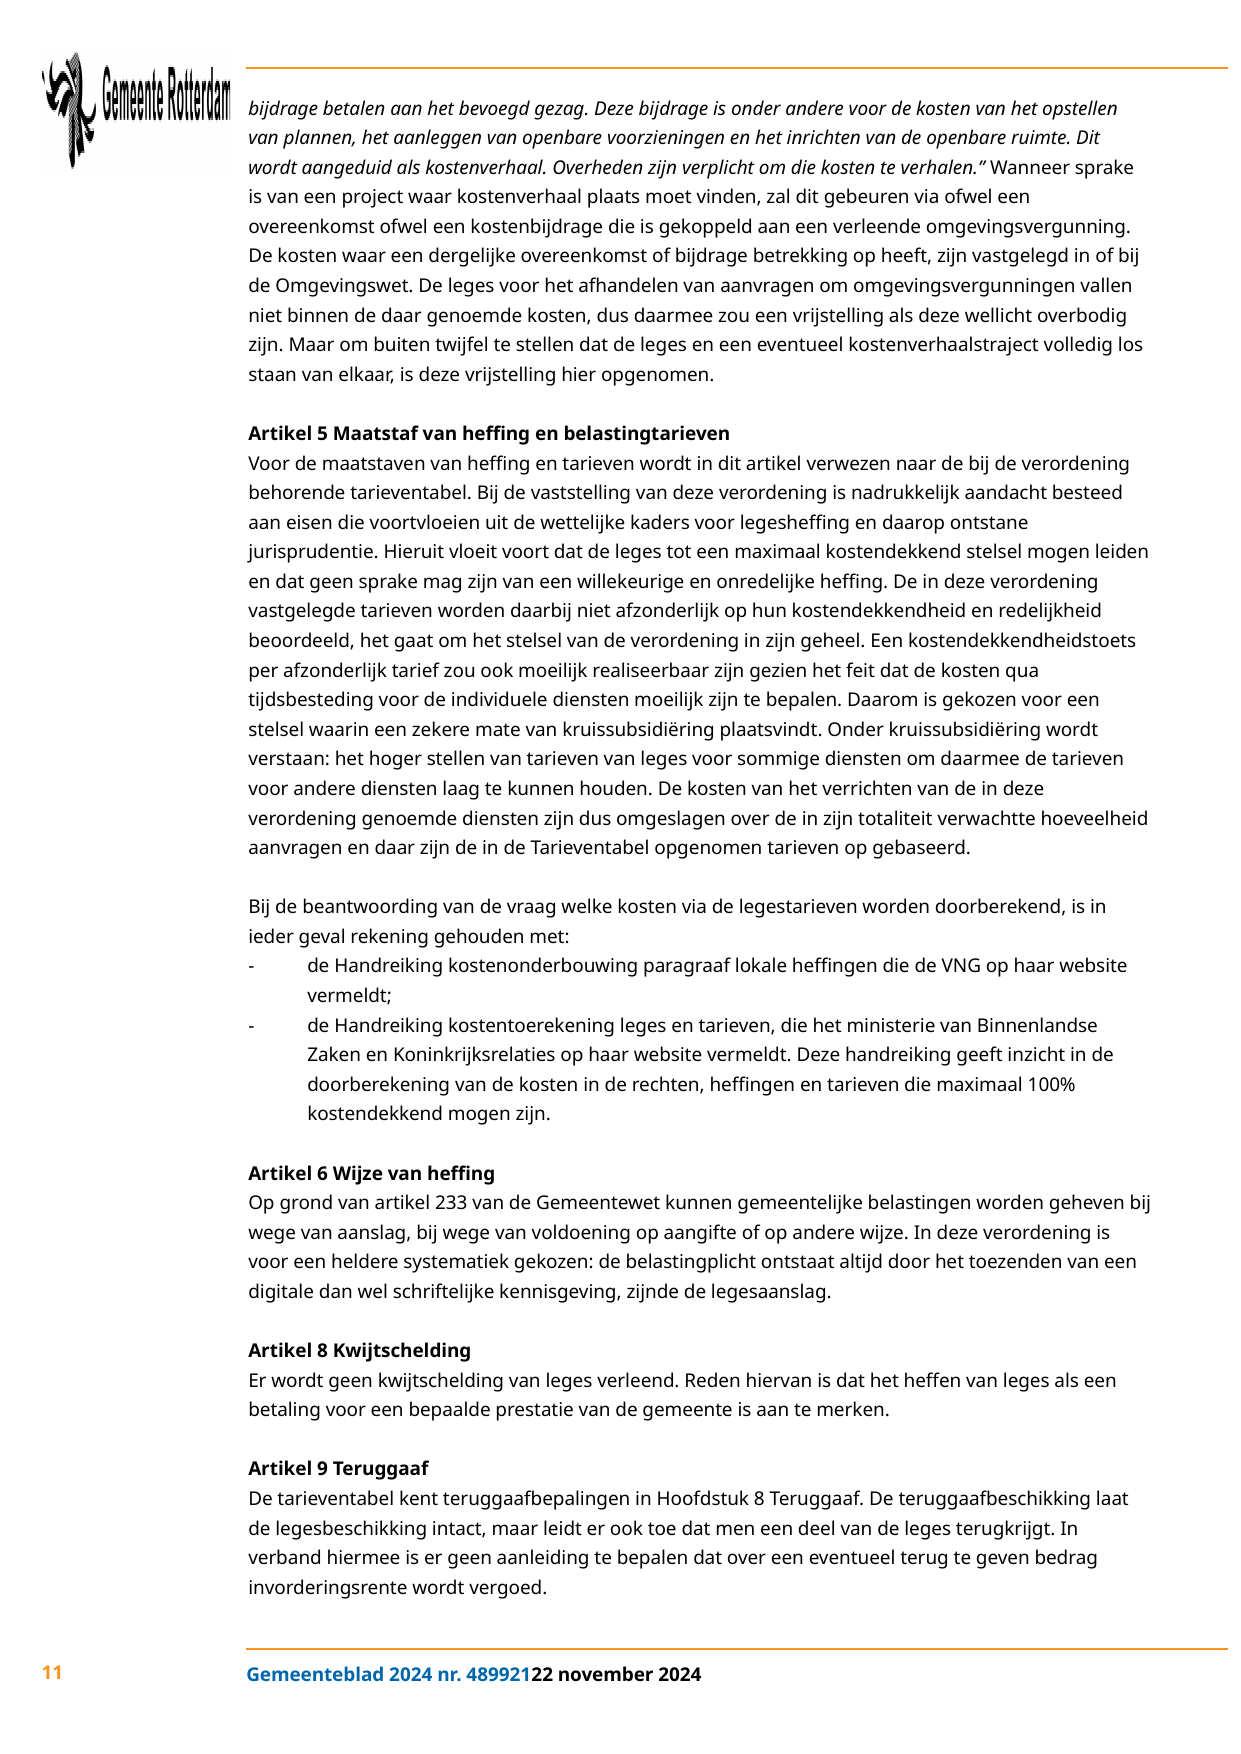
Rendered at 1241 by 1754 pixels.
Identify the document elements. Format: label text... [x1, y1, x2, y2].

picture [41, 47, 231, 172]
text De tarieventabel kent teruggaafbepalingen in Hoofdstuk 8 Teruggaaf. De teruggaafbeschikking laat de legesbeschikking intact, maar leidt er ook toe dat men een deel van de leges terugkrijgt. In verband hiermee is er geen aanleiding te bepalen dat over een eventueel terug te geven bedrag invorderingsrente wordt vergoed. [248, 1485, 1152, 1600]
text Op grond van artikel 233 van de Gemeentewet kunnen gemeentelijke belastingen worden geheven bij wege van aanslag, bij wege van voldoening op aangifte of op andere wijze. In deze verordening is voor een heldere systematiek gekozen: de belastingplicht ontstaat altijd door het toezenden van een digitale dan wel schriftelijke kennisgeving, zijnde de legesaanslag. [248, 1189, 1152, 1304]
text Bij de beantwoording van de vraag welke kosten via de legestarieven worden doorberekend, is in ieder geval rekening gehouden met: [248, 893, 1152, 949]
text Artikel 9 Teruggaaf [248, 1456, 1152, 1481]
text Er wordt geen kwijtschelding van leges verleend. Reden hiervan is dat het heffen van leges als een betaling voor een bepaalde prestatie van de gemeente is aan te merken. [248, 1367, 1152, 1422]
text Artikel 8 Kwijtschelding [248, 1337, 1152, 1363]
list de Handreiking kostenonderbouwing paragraaf lokale heffingen die de VNG op haar website vermeldt; [248, 953, 1152, 1008]
text Artikel 5 Maatstaf van heffing en belastingtarieven [248, 420, 1152, 446]
text Artikel 6 Wijze van heffing [248, 1160, 1152, 1186]
text Voor de maatstaven van heffing en tarieven wordt in dit artikel verwezen naar de bij de verordening behorende tarieventabel. Bij de vaststelling van deze verordening is nadrukkelijk aandacht besteed aan eisen die voortvloeien uit de wettelijke kaders voor legesheffing en daarop ontstane jurisprudentie. Hieruit vloeit voort dat de leges tot een maximaal kostendekkend stelsel mogen leiden en dat geen sprake mag zijn van een willekeurige en onredelijke heffing. De in deze verordening vastgelegde tarieven worden daarbij niet afzonderlijk op hun kostendekkendheid en redelijkheid beoordeeld, het gaat om het stelsel van de verordening in zijn geheel. Een kostendekkendheidstoets per afzonderlijk tarief zou ook moeilijk realiseerbaar zijn gezien het feit dat de kosten qua tijdsbesteding voor de individuele diensten moeilijk zijn te bepalen. Daarom is gekozen voor een stelsel waarin een zekere mate van kruissubsidiëring plaatsvindt. Onder kruissubsidiëring wordt verstaan: het hoger stellen van tarieven van leges voor sommige diensten om daarmee de tarieven voor andere diensten laag te kunnen houden. De kosten van het verrichten van de in deze verordening genoemde diensten zijn dus omgeslagen over de in zijn totaliteit verwachtte hoeveelheid aanvragen en daar zijn de in de Tarieventabel opgenomen tarieven op gebaseerd. [248, 450, 1152, 860]
text bijdrage betalen aan het bevoegd gezag. Deze bijdrage is onder andere voor de kosten van het opstellen van plannen, het aanleggen van openbare voorzieningen en het inrichten van de openbare ruimte. Dit wordt aangeduid als kostenverhaal. Overheden zijn verplicht om die kosten te verhalen.” Wanneer sprake is van een project waar kostenverhaal plaats moet vinden, zal dit gebeuren via ofwel een overeenkomst ofwel een kostenbijdrage die is gekoppeld aan een verleende omgevingsvergunning. De kosten waar een dergelijke overeenkomst of bijdrage betrekking op heeft, zijn vastgelegd in of bij de Omgevingswet. De leges voor het afhandelen van aanvragen om omgevingsvergunningen vallen niet binnen de daar genoemde kosten, dus daarmee zou een vrijstelling als deze wellicht overbodig zijn. Maar om buiten twijfel te stellen dat de leges en een eventueel kostenverhaalstraject volledig los staan van elkaar, is deze vrijstelling hier opgenomen. [248, 95, 1152, 387]
list de Handreiking kostentoerekening leges en tarieven, die het ministerie van Binnenlandse Zaken en Koninkrijksrelaties op haar website vermeldt. Deze handreiking geeft inzicht in de doorberekening van de kosten in de rechten, heffingen en tarieven die maximaal 100% kostendekkend mogen zijn. [248, 1012, 1152, 1126]
